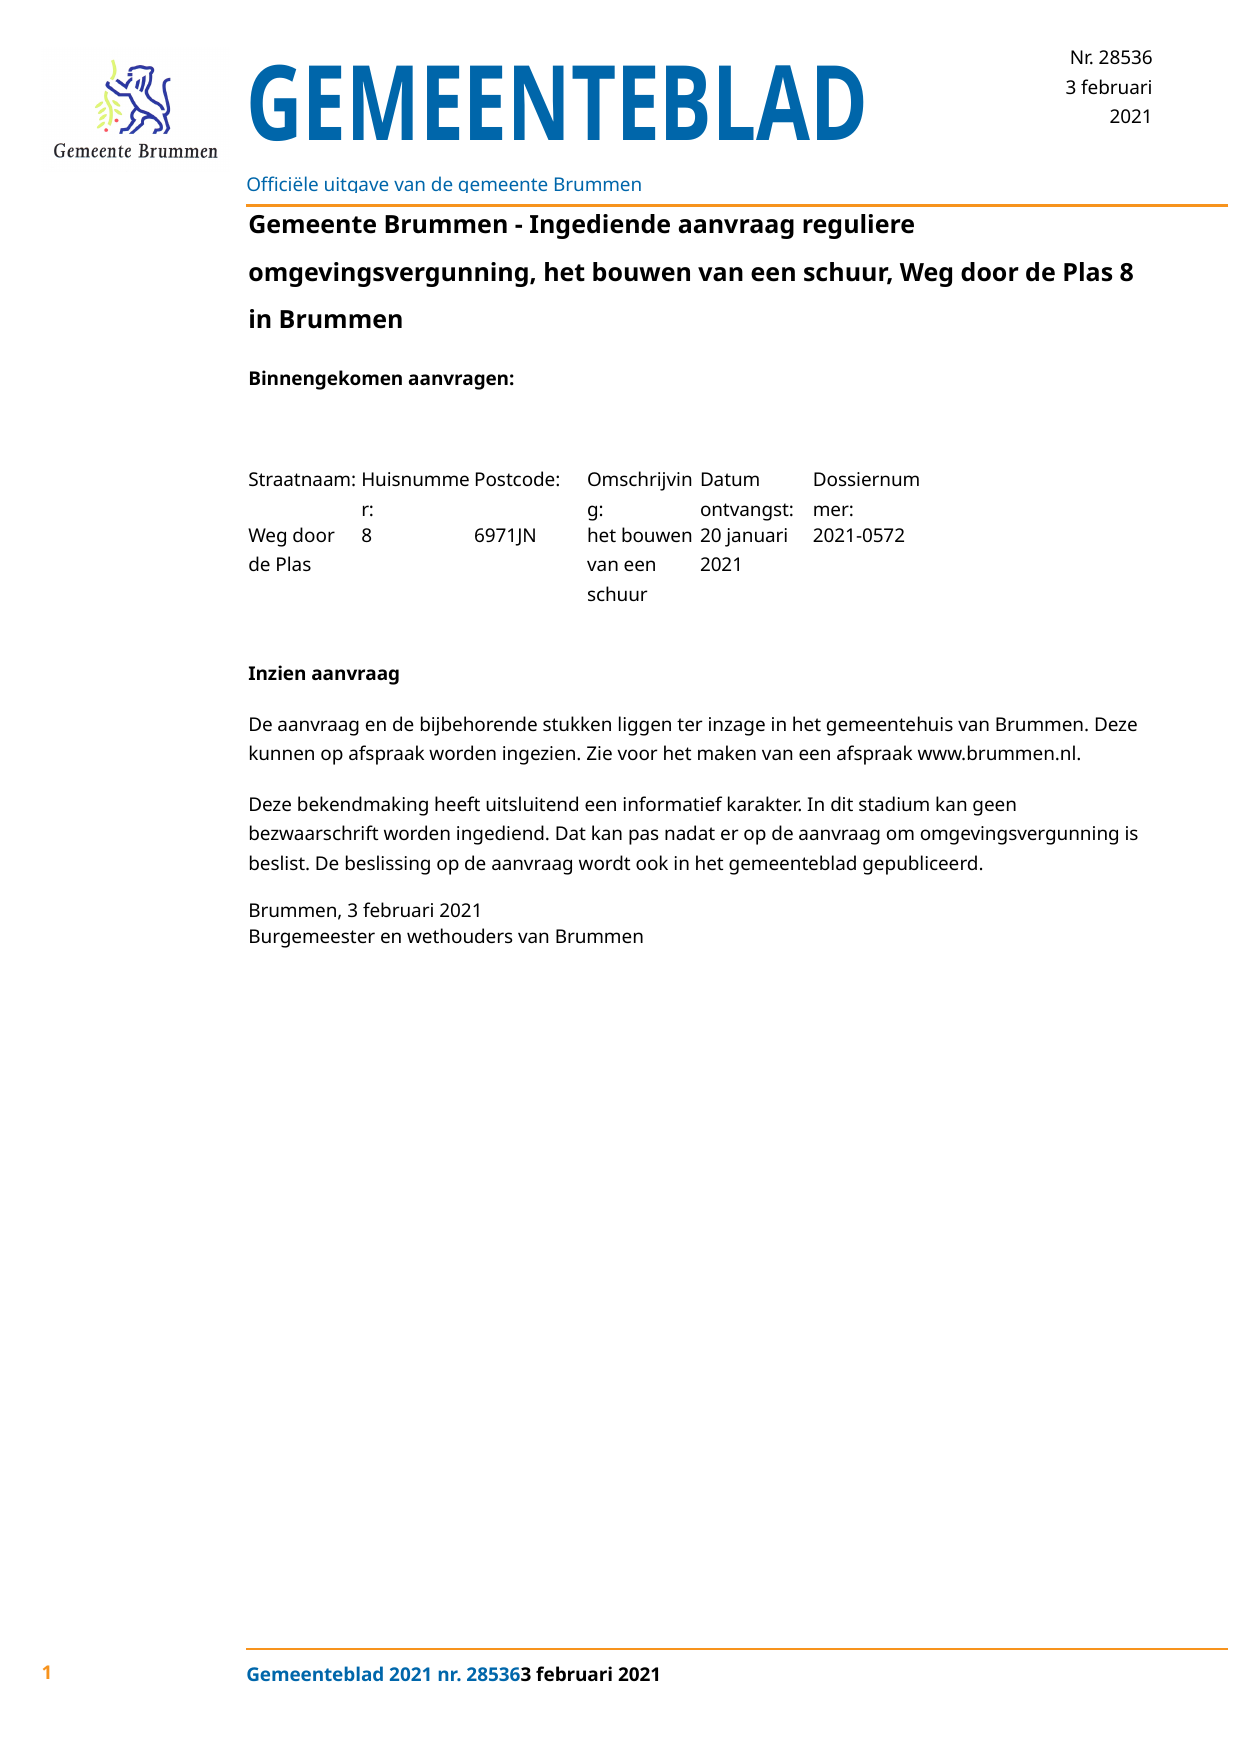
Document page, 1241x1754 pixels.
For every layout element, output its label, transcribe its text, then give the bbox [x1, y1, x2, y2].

text Gemeente Brummen - Ingediende aanvraag reguliere omgevingsvergunning, het bouwen van een schuur, Weg door de Plas 8 in Brummen [248, 207, 1152, 336]
text De aanvraag en de bijbehorende stukken liggen ter inzage in het gemeentehuis van Brummen. Deze kunnen op afspraak worden ingezien. Zie voor het maken van een afspraak www.brummen.nl. [248, 711, 1152, 766]
table_header Dossiernummer: [813, 466, 926, 522]
table_header Huisnummer: [361, 466, 474, 522]
text Brummen, 3 februari 2021 [248, 898, 1152, 923]
picture [41, 47, 231, 172]
table_cell 6971JN [474, 522, 587, 607]
table_header Postcode: [474, 466, 587, 522]
table_header Straatnaam: [248, 466, 361, 522]
table_header [926, 466, 1038, 522]
table_cell [926, 522, 1038, 607]
table_header Datum ontvangst: [700, 466, 813, 522]
text Inzien aanvraag [248, 660, 1152, 686]
table_header Omschrijving: [587, 466, 700, 522]
table_cell het bouwen van een schuur [587, 522, 700, 607]
table_cell 2021-0572 [813, 522, 926, 607]
table_header [1039, 466, 1152, 522]
text Deze bekendmaking heeft uitsluitend een informatief karakter. In dit stadium kan geen bezwaarschrift worden ingediend. Dat kan pas nadat er op de aanvraag om omgevingsvergunning is beslist. De beslissing op de aanvraag wordt ook in het gemeenteblad gepubliceerd. [248, 791, 1152, 876]
text Binnengekomen aanvragen: [248, 366, 1152, 391]
table_cell 8 [361, 522, 474, 607]
table_cell 20 januari 2021 [700, 522, 813, 607]
text Burgemeester en wethouders van Brummen [248, 923, 1152, 949]
table_cell [1039, 522, 1152, 607]
table_cell Weg door de Plas [248, 522, 361, 607]
